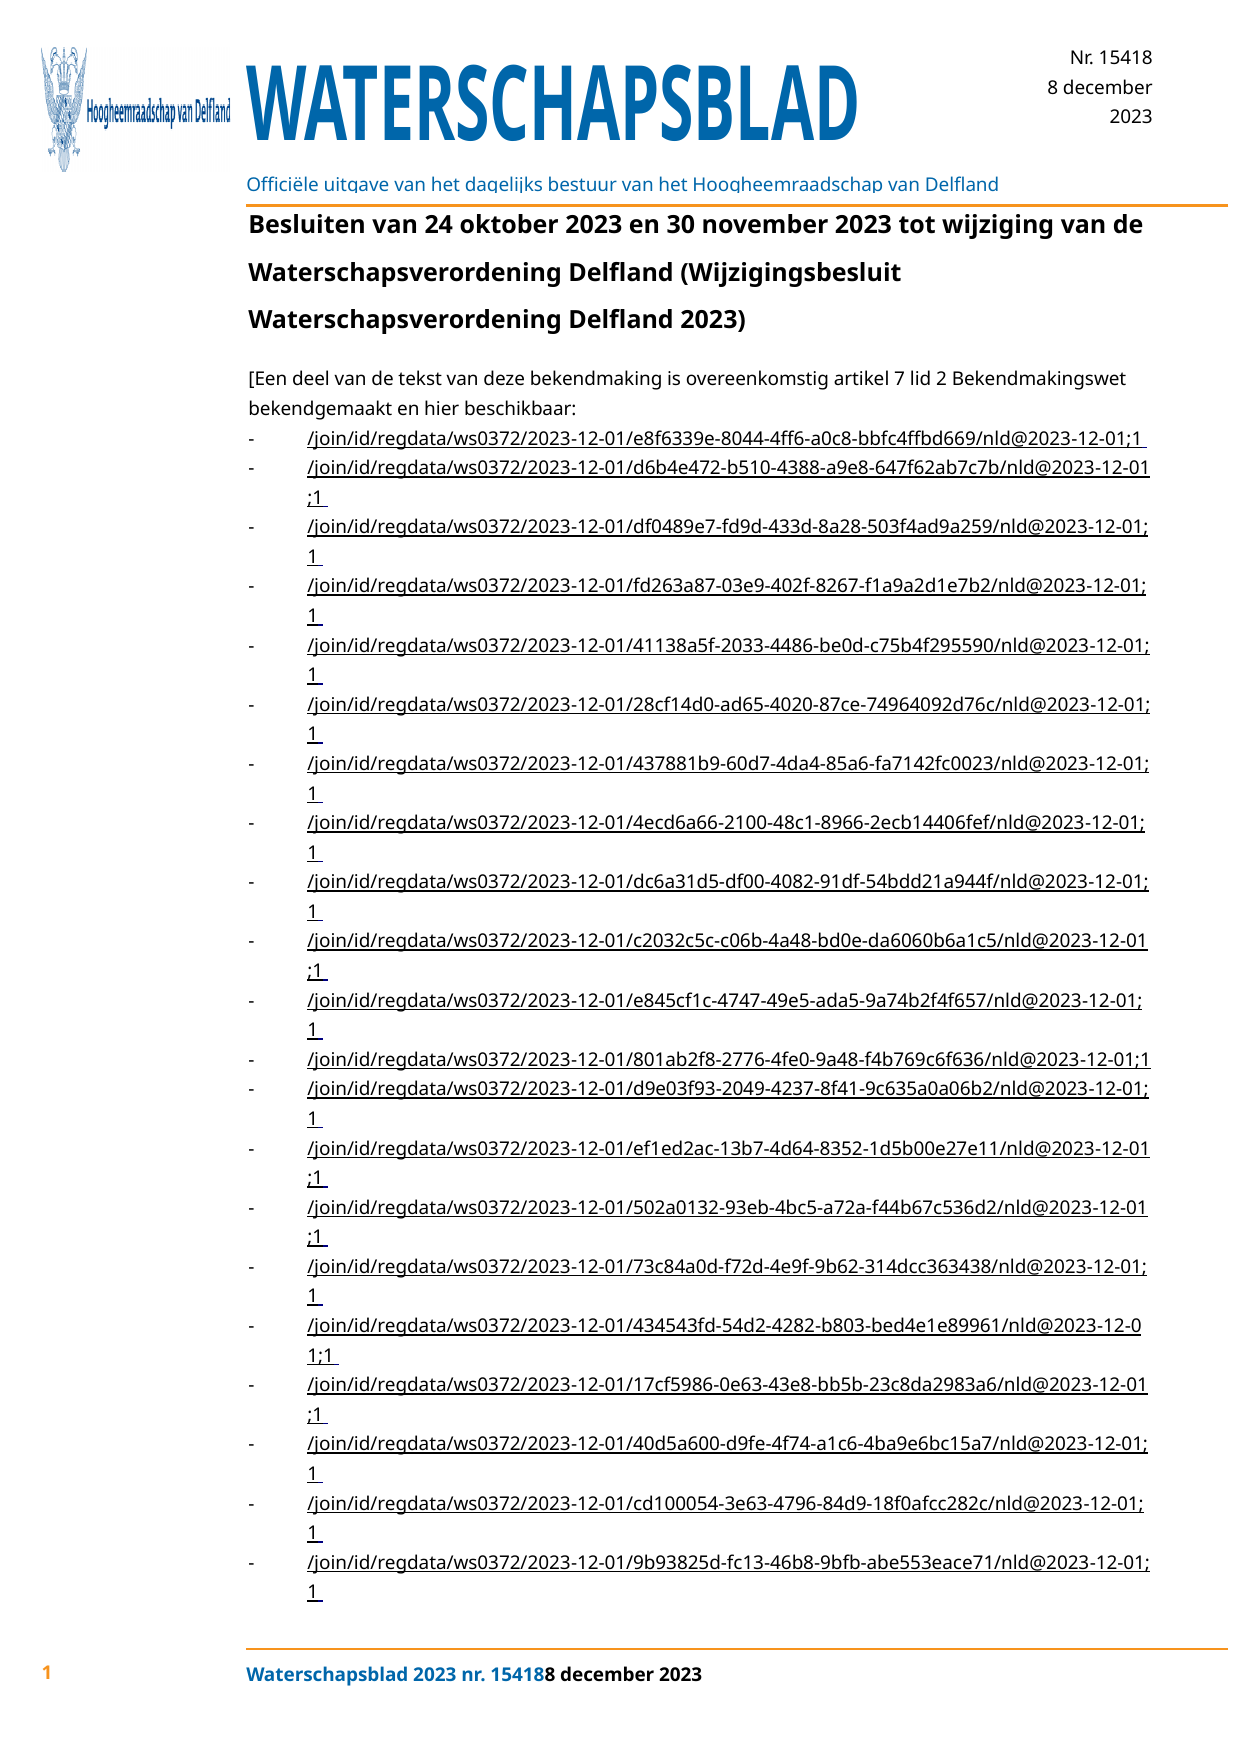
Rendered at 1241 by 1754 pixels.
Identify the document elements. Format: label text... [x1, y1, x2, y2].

list /join/id/regdata/ws0372/2023‑12‑01/17cf5986-0e63-43e8-bb5b-23c8da2983a6/nld@2023‑12‑01;1 [248, 1371, 1152, 1427]
list /join/id/regdata/ws0372/2023‑12‑01/437881b9-60d7-4da4-85a6-fa7142fc0023/nld@2023‑12‑01;1 [248, 750, 1152, 805]
list /join/id/regdata/ws0372/2023‑12‑01/28cf14d0-ad65-4020-87ce-74964092d76c/nld@2023‑12‑01;1 [248, 691, 1152, 746]
list /join/id/regdata/ws0372/2023‑12‑01/df0489e7-fd9d-433d-8a28-503f4ad9a259/nld@2023‑12‑01;1 [248, 513, 1152, 569]
text [Een deel van de tekst van deze bekendmaking is overeenkomstig artikel 7 lid 2 Bekendmakingswet bekendgemaakt en hier beschikbaar: [248, 366, 1152, 421]
list /join/id/regdata/ws0372/2023‑12‑01/ef1ed2ac-13b7-4d64-8352-1d5b00e27e11/nld@2023‑12‑01;1 [248, 1135, 1152, 1190]
list /join/id/regdata/ws0372/2023‑12‑01/fd263a87-03e9-402f-8267-f1a9a2d1e7b2/nld@2023‑12‑01;1 [248, 573, 1152, 628]
list /join/id/regdata/ws0372/2023‑12‑01/d6b4e472-b510-4388-a9e8-647f62ab7c7b/nld@2023‑12‑01;1 [248, 454, 1152, 509]
list /join/id/regdata/ws0372/2023‑12‑01/e8f6339e-8044-4ff6-a0c8-bbfc4ffbd669/nld@2023‑12‑01;1 [248, 425, 1152, 450]
list /join/id/regdata/ws0372/2023‑12‑01/801ab2f8-2776-4fe0-9a48-f4b769c6f636/nld@2023‑12‑01;1 [248, 1046, 1152, 1072]
list /join/id/regdata/ws0372/2023‑12‑01/dc6a31d5-df00-4082-91df-54bdd21a944f/nld@2023‑12‑01;1 [248, 868, 1152, 924]
list /join/id/regdata/ws0372/2023‑12‑01/e845cf1c-4747-49e5-ada5-9a74b2f4f657/nld@2023‑12‑01;1 [248, 987, 1152, 1042]
list /join/id/regdata/ws0372/2023‑12‑01/c2032c5c-c06b-4a48-bd0e-da6060b6a1c5/nld@2023‑12‑01;1 [248, 928, 1152, 983]
list /join/id/regdata/ws0372/2023‑12‑01/41138a5f-2033-4486-be0d-c75b4f295590/nld@2023‑12‑01;1 [248, 632, 1152, 687]
list /join/id/regdata/ws0372/2023‑12‑01/d9e03f93-2049-4237-8f41-9c635a0a06b2/nld@2023‑12‑01;1 [248, 1076, 1152, 1131]
list /join/id/regdata/ws0372/2023‑12‑01/73c84a0d-f72d-4e9f-9b62-314dcc363438/nld@2023‑12‑01;1 [248, 1253, 1152, 1308]
list /join/id/regdata/ws0372/2023‑12‑01/434543fd-54d2-4282-b803-bed4e1e89961/nld@2023‑12‑01;1 [248, 1312, 1152, 1367]
picture [41, 47, 231, 172]
text Besluiten van 24 oktober 2023 en 30 november 2023 tot wijziging van de Waterschapsverordening Delfland (Wijzigingsbesluit Waterschapsverordening Delfland 2023) [248, 207, 1152, 336]
list /join/id/regdata/ws0372/2023‑12‑01/cd100054-3e63-4796-84d9-18f0afcc282c/nld@2023‑12‑01;1 [248, 1490, 1152, 1545]
list /join/id/regdata/ws0372/2023‑12‑01/502a0132-93eb-4bc5-a72a-f44b67c536d2/nld@2023‑12‑01;1 [248, 1194, 1152, 1249]
list /join/id/regdata/ws0372/2023‑12‑01/4ecd6a66-2100-48c1-8966-2ecb14406fef/nld@2023‑12‑01;1 [248, 809, 1152, 864]
list /join/id/regdata/ws0372/2023‑12‑01/40d5a600-d9fe-4f74-a1c6-4ba9e6bc15a7/nld@2023‑12‑01;1 [248, 1431, 1152, 1486]
list /join/id/regdata/ws0372/2023‑12‑01/9b93825d-fc13-46b8-9bfb-abe553eace71/nld@2023‑12‑01;1 [248, 1549, 1152, 1604]
